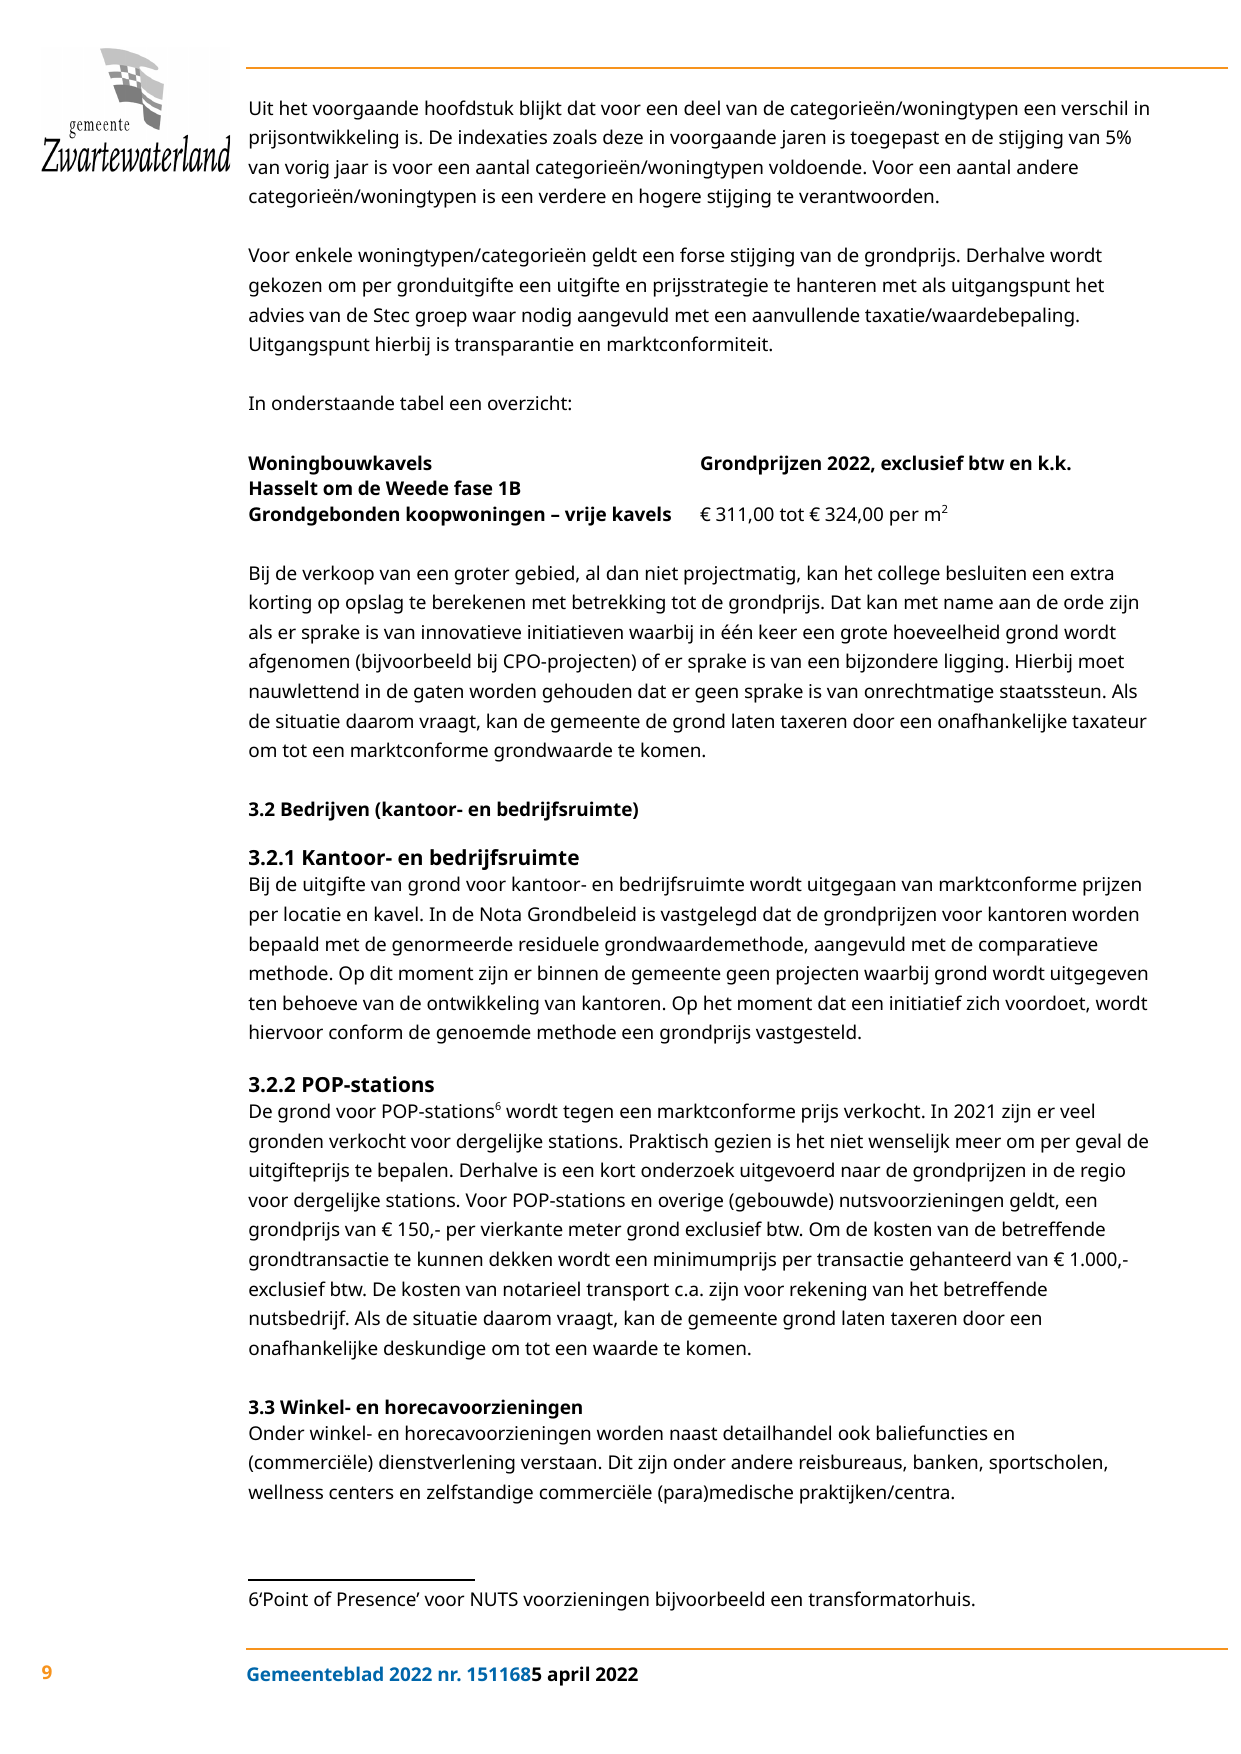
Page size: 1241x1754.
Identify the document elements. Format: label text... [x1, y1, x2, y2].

text In onderstaande tabel een overzicht: [248, 391, 1152, 416]
table_cell Hasselt om de Weede fase 1B [248, 476, 700, 501]
text 3.2.2 POP-stations [248, 1070, 1152, 1098]
table_header Woningbouwkavels [248, 450, 700, 476]
text ‘Point of Presence’ voor NUTS voorzieningen bijvoorbeeld een transformatorhuis. [248, 1586, 1152, 1612]
text De grond voor POP-stations wordt tegen een marktconforme prijs verkocht. In 2021 zijn er veel gronden verkocht voor dergelijke stations. Praktisch gezien is het niet wenselijk meer om per geval de uitgifteprijs te bepalen. Derhalve is een kort onderzoek uitgevoerd naar de grondprijzen in de regio voor dergelijke stations. Voor POP-stations en overige (gebouwde) nutsvoorzieningen geldt, een grondprijs van € 150,- per vierkante meter grond exclusief btw. Om de kosten van de betreffende grondtransactie te kunnen dekken wordt een minimumprijs per transactie gehanteerd van € 1.000,- exclusief btw. De kosten van notarieel transport c.a. zijn voor rekening van het betreffende nutsbedrijf. Als de situatie daarom vraagt, kan de gemeente grond laten taxeren door een onafhankelijke deskundige om tot een waarde te komen. [248, 1098, 1152, 1361]
table_cell € 311,00 tot € 324,00 per m2 [700, 501, 1152, 527]
text 3.2.1 Kantoor- en bedrijfsruimte [248, 843, 1152, 872]
text 3.3 Winkel- en horecavoorzieningen [248, 1394, 1152, 1420]
text 3.2 Bedrijven (kantoor- en bedrijfsruimte) [248, 797, 1152, 822]
table_cell Grondgebonden koopwoningen – vrije kavels [248, 501, 700, 527]
text Onder winkel- en horecavoorzieningen worden naast detailhandel ook baliefuncties en [248, 1420, 1152, 1446]
table_cell [700, 476, 1152, 501]
text (commerciële) dienstverlening verstaan. Dit zijn onder andere reisbureaus, banken, sportscholen, wellness centers en zelfstandige commerciële (para)medische praktijken/centra. [248, 1449, 1152, 1505]
table_header Grondprijzen 2022, exclusief btw en k.k. [700, 450, 1152, 476]
text Uit het voorgaande hoofdstuk blijkt dat voor een deel van de categorieën/woningtypen een verschil in prijsontwikkeling is. De indexaties zoals deze in voorgaande jaren is toegepast en de stijging van 5% van vorig jaar is voor een aantal categorieën/woningtypen voldoende. Voor een aantal andere categorieën/woningtypen is een verdere en hogere stijging te verantwoorden. [248, 95, 1152, 209]
text Voor enkele woningtypen/categorieën geldt een forse stijging van de grondprijs. Derhalve wordt gekozen om per gronduitgifte een uitgifte en prijsstrategie te hanteren met als uitgangspunt het advies van de Stec groep waar nodig aangevuld met een aanvullende taxatie/waardebepaling. Uitgangspunt hierbij is transparantie en marktconformiteit. [248, 243, 1152, 357]
text Bij de verkoop van een groter gebied, al dan niet projectmatig, kan het college besluiten een extra korting op opslag te berekenen met betrekking tot de grondprijs. Dat kan met name aan de orde zijn als er sprake is van innovatieve initiatieven waarbij in één keer een grote hoeveelheid grond wordt afgenomen (bijvoorbeeld bij CPO-projecten) of er sprake is van een bijzondere ligging. Hierbij moet nauwlettend in de gaten worden gehouden dat er geen sprake is van onrechtmatige staatssteun. Als de situatie daarom vraagt, kan de gemeente de grond laten taxeren door een onafhankelijke taxateur om tot een marktconforme grondwaarde te komen. [248, 560, 1152, 763]
picture [41, 47, 231, 172]
text Bij de uitgifte van grond voor kantoor- en bedrijfsruimte wordt uitgegaan van marktconforme prijzen per locatie en kavel. In de Nota Grondbeleid is vastgelegd dat de grondprijzen voor kantoren worden bepaald met de genormeerde residuele grondwaardemethode, aangevuld met de comparatieve methode. Op dit moment zijn er binnen de gemeente geen projecten waarbij grond wordt uitgegeven ten behoeve van de ontwikkeling van kantoren. Op het moment dat een initiatief zich voordoet, wordt hiervoor conform de genoemde methode een grondprijs vastgesteld. [248, 872, 1152, 1045]
